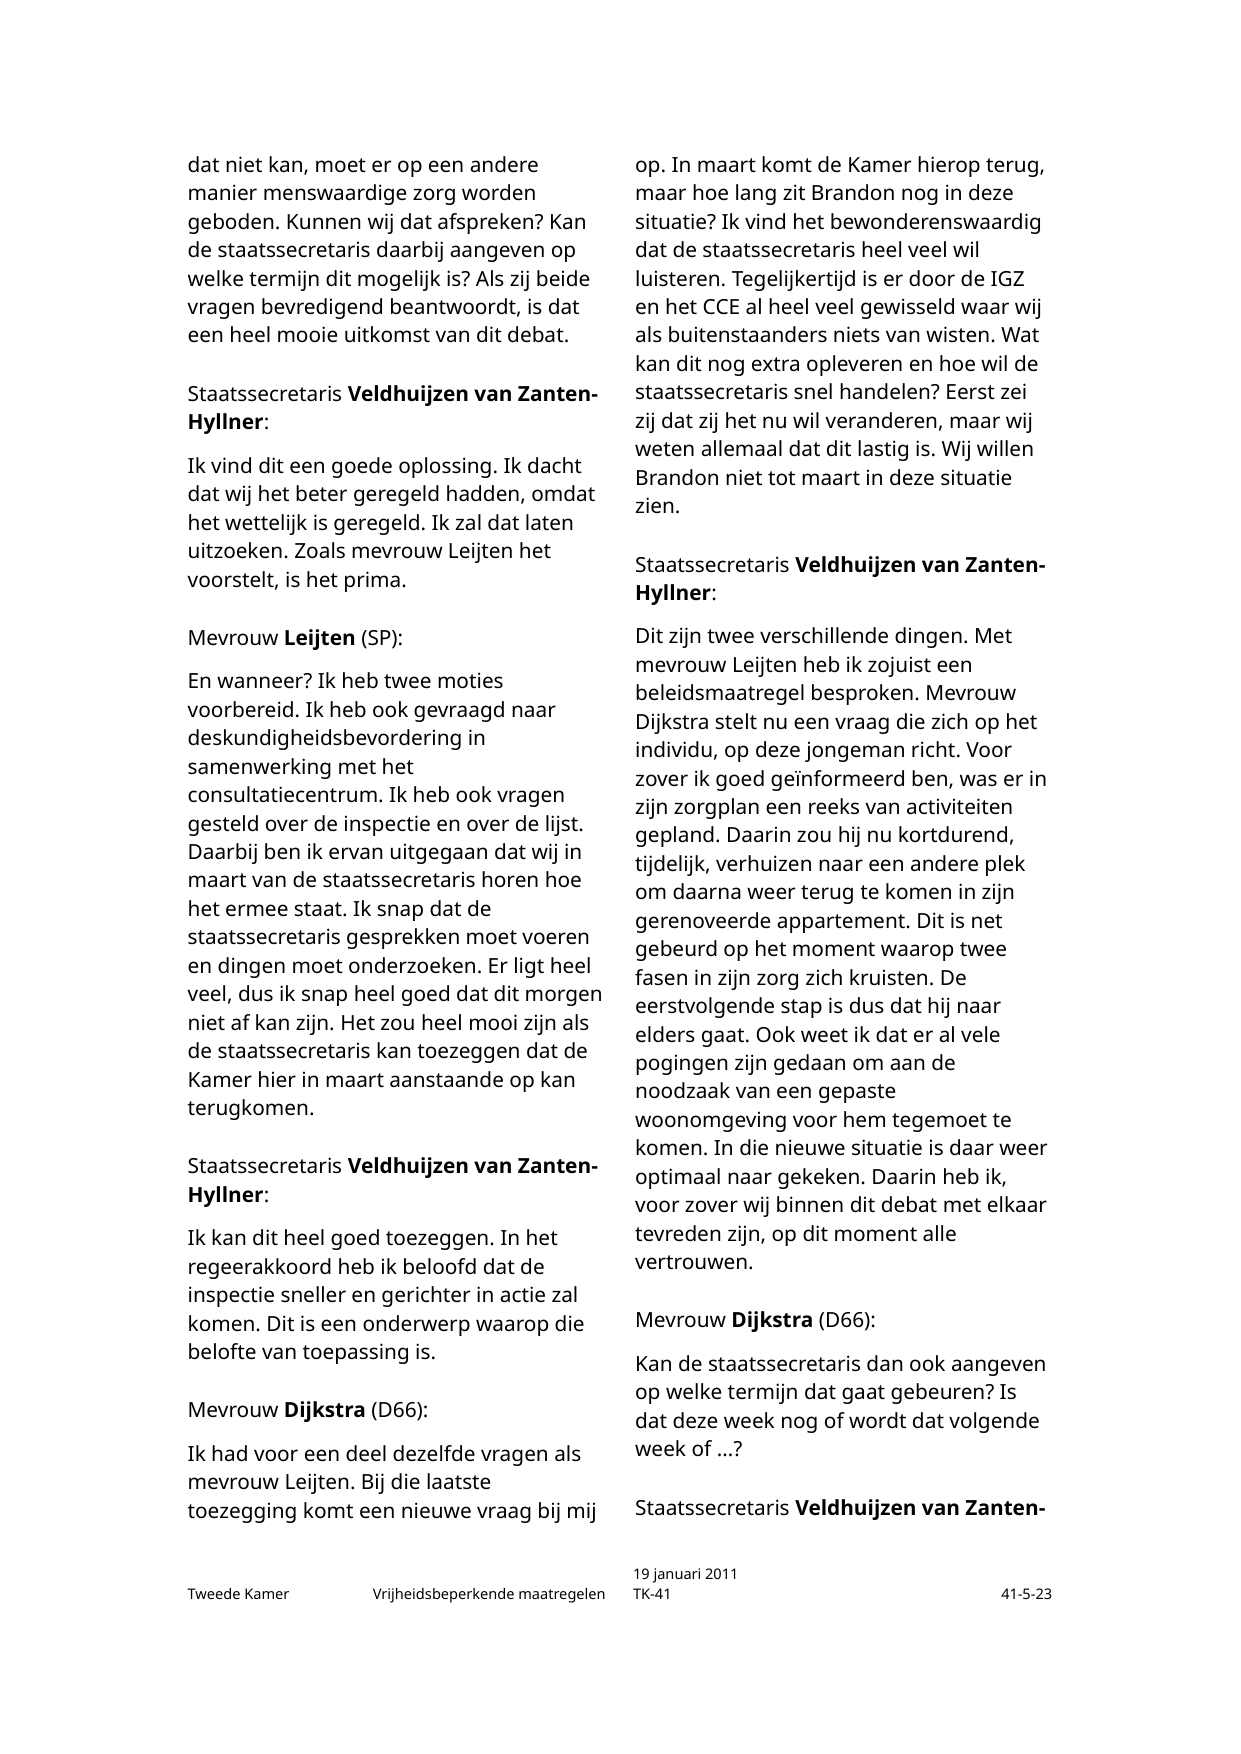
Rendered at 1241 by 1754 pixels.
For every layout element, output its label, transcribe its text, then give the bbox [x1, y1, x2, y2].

text op. In maart komt de Kamer hierop terug, maar hoe lang zit Brandon nog in deze situatie? Ik vind het bewonderenswaardig dat de staatssecretaris heel veel wil luisteren. Tegelijkertijd is er door de IGZ en het CCE al heel veel gewisseld waar wij als buitenstaanders niets van wisten. Wat kan dit nog extra opleveren en hoe wil de staatssecretaris snel handelen? Eerst zei zij dat zij het nu wil veranderen, maar wij weten allemaal dat dit lastig is. Wij willen Brandon niet tot maart in deze situatie zien. [635, 150, 1053, 520]
text En wanneer? Ik heb twee moties voorbereid. Ik heb ook gevraagd naar deskundigheidsbevordering in samenwerking met het consultatiecentrum. Ik heb ook vragen gesteld over de inspectie en over de lijst. Daarbij ben ik ervan uitgegaan dat wij in maart van de staatssecretaris horen hoe het ermee staat. Ik snap dat de staatssecretaris gesprekken moet voeren en dingen moet onderzoeken. Er ligt heel veel, dus ik snap heel goed dat dit morgen niet af kan zijn. Het zou heel mooi zijn als de staatssecretaris kan toezeggen dat de Kamer hier in maart aanstaande op kan terugkomen. [187, 667, 605, 1122]
text Mevrouw Dijkstra (D66): [187, 1396, 605, 1424]
text Mevrouw Dijkstra (D66): [635, 1306, 1053, 1334]
text Staatssecretaris Veldhuijzen van Zanten-Hyllner: [187, 1152, 605, 1208]
text Ik vind dit een goede oplossing. Ik dacht dat wij het beter geregeld hadden, omdat het wettelijk is geregeld. Ik zal dat laten uitzoeken. Zoals mevrouw Leijten het voorstelt, is het prima. [187, 451, 605, 593]
text Staatssecretaris Veldhuijzen van Zanten-Hyllner: [187, 379, 605, 436]
text Mevrouw Leijten (SP): [187, 623, 605, 652]
text Ik kan dit heel goed toezeggen. In het regeerakkoord heb ik beloofd dat de inspectie sneller en gerichter in actie zal komen. Dit is een onderwerp waarop die belofte van toepassing is. [187, 1223, 605, 1366]
text Kan de staatssecretaris dan ook aangeven op welke termijn dat gaat gebeuren? Is dat deze week nog of wordt dat volgende week of …? [635, 1349, 1053, 1463]
text Ik had voor een deel dezelfde vragen als mevrouw Leijten. Bij die laatste toezegging komt een nieuwe vraag bij mij [187, 1439, 605, 1524]
text Staatssecretaris Veldhuijzen van Zanten- [635, 1493, 1053, 1521]
text Staatssecretaris Veldhuijzen van Zanten-Hyllner: [635, 550, 1053, 607]
text dat niet kan, moet er op een andere manier menswaardige zorg worden geboden. Kunnen wij dat afspreken? Kan de staatssecretaris daarbij aangeven op welke termijn dit mogelijk is? Als zij beide vragen bevredigend beantwoordt, is dat een heel mooie uitkomst van dit debat. [187, 150, 605, 349]
text Dit zijn twee verschillende dingen. Met mevrouw Leijten heb ik zojuist een beleidsmaatregel besproken. Mevrouw Dijkstra stelt nu een vraag die zich op het individu, op deze jongeman richt. Voor zover ik goed geïnformeerd ben, was er in zijn zorgplan een reeks van activiteiten gepland. Daarin zou hij nu kortdurend, tijdelijk, verhuizen naar een andere plek om daarna weer terug te komen in zijn gerenoveerde appartement. Dit is net gebeurd op het moment waarop twee fasen in zijn zorg zich kruisten. De eerstvolgende stap is dus dat hij naar elders gaat. Ook weet ik dat er al vele pogingen zijn gedaan om aan de noodzaak van een gepaste woonomgeving voor hem tegemoet te komen. In die nieuwe situatie is daar weer optimaal naar gekeken. Daarin heb ik, voor zover wij binnen dit debat met elkaar tevreden zijn, op dit moment alle vertrouwen. [635, 622, 1053, 1276]
